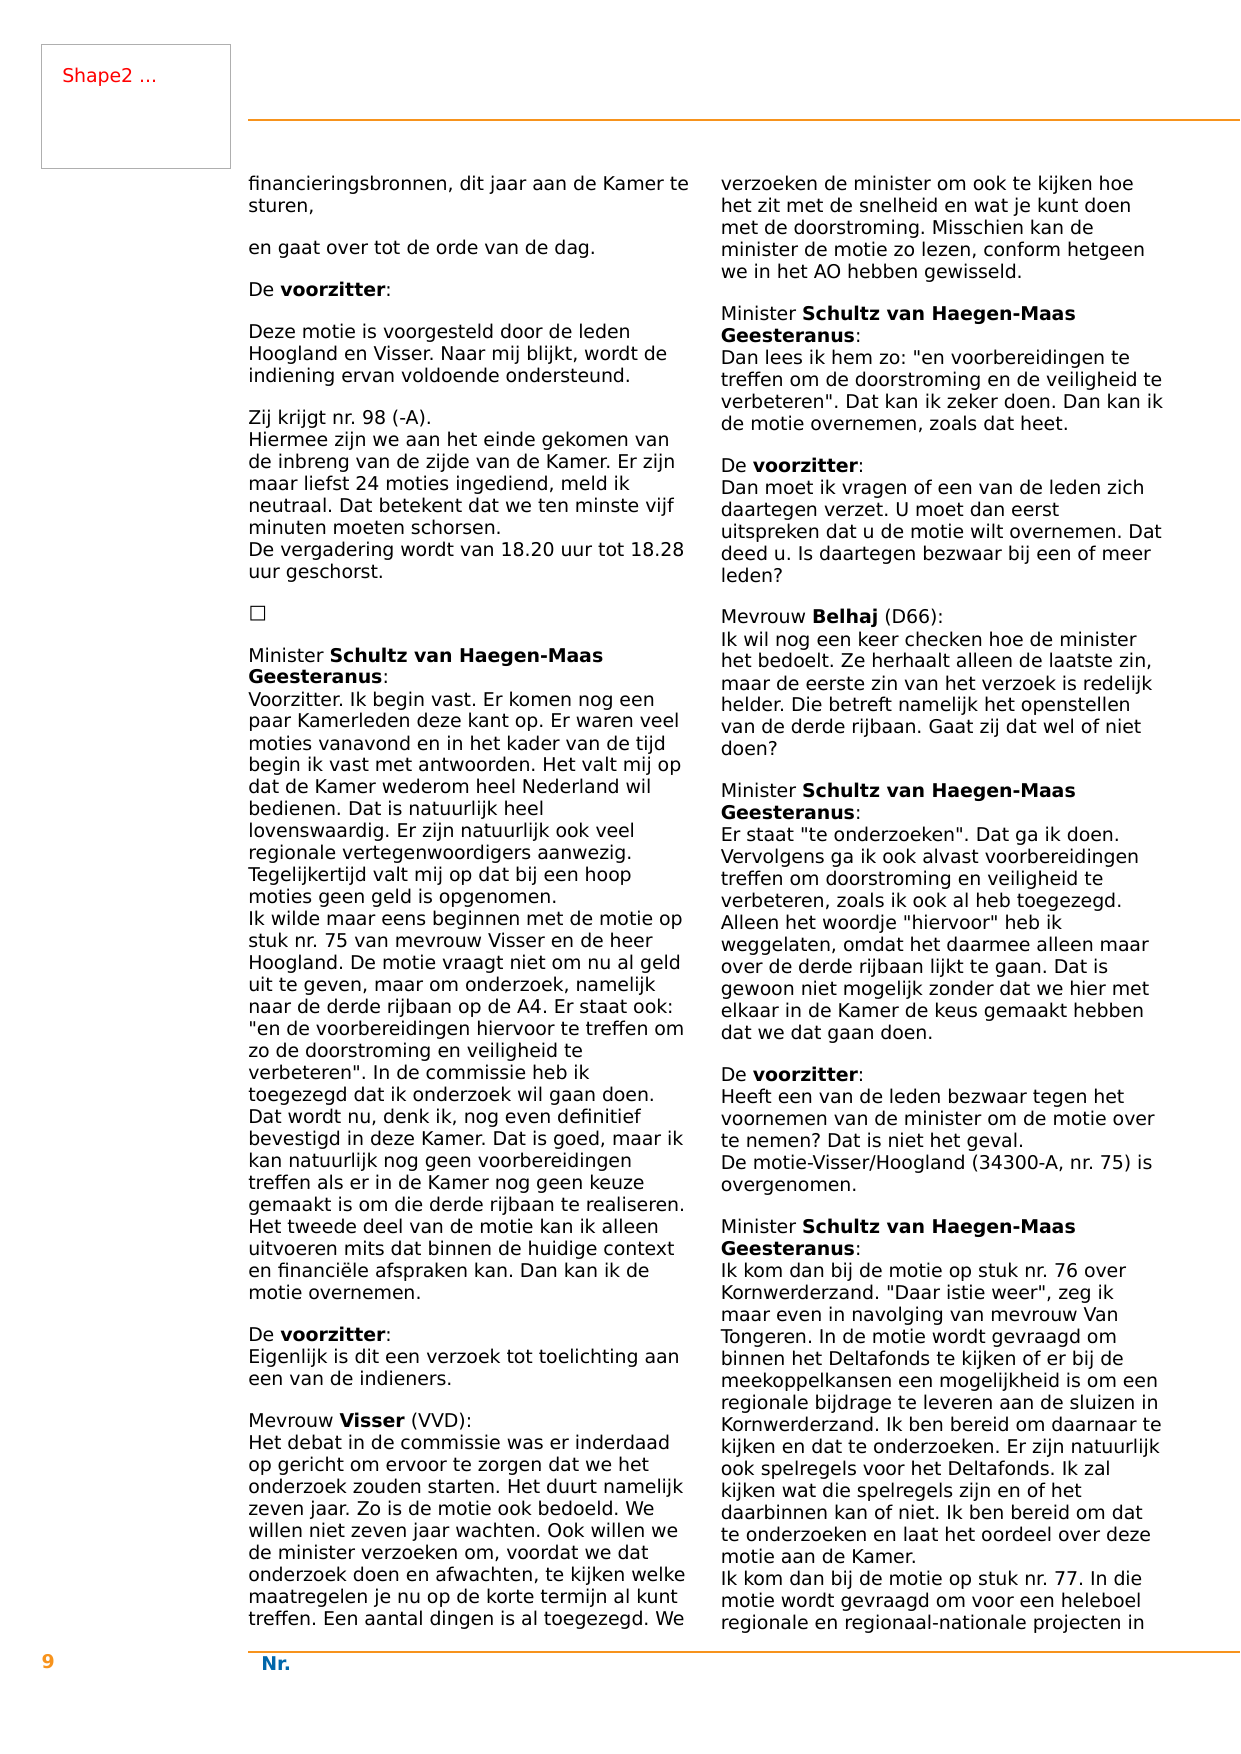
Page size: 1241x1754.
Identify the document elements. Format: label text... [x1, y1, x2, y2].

text verzoeken de minister om ook te kijken hoe het zit met de snelheid en wat je kunt doen met de doorstroming. Misschien kan de minister de motie zo lezen, conform hetgeen we in het AO hebben gewisseld. [721, 173, 1163, 283]
text Er staat "te onderzoeken". Dat ga ik doen. Vervolgens ga ik ook alvast voorbereidingen treffen om doorstroming en veiligheid te verbeteren, zoals ik ook al heb toegezegd. Alleen het woordje "hiervoor" heb ik weggelaten, omdat het daarmee alleen maar over de derde rijbaan lijkt te gaan. Dat is gewoon niet mogelijk zonder dat we hier met elkaar in de Kamer de keus gemaakt hebben dat we dat gaan doen. [721, 824, 1163, 1044]
text Het debat in de commissie was er inderdaad op gericht om ervoor te zorgen dat we het onderzoek zouden starten. Het duurt namelijk zeven jaar. Zo is de motie ook bedoeld. We willen niet zeven jaar wachten. Ook willen we de minister verzoeken om, voordat we dat onderzoek doen en afwachten, te kijken welke maatregelen je nu op de korte termijn al kunt treffen. Een aantal dingen is al toegezegd. We [248, 1432, 691, 1629]
text Mevrouw Belhaj (D66): [721, 606, 1163, 628]
text financieringsbronnen, dit jaar aan de Kamer te sturen, [248, 173, 691, 217]
text Hiermee zijn we aan het einde gekomen van de inbreng van de zijde van de Kamer. Er zijn maar liefst 24 moties ingediend, meld ik neutraal. Dat betekent dat we ten minste vijf minuten moeten schorsen. [248, 429, 691, 538]
text Ik kom dan bij de motie op stuk nr. 76 over Kornwerderzand. "Daar istie weer", zeg ik maar even in navolging van mevrouw Van Tongeren. In de motie wordt gevraagd om binnen het Deltafonds te kijken of er bij de meekoppelkansen een mogelijkheid is om een regionale bijdrage te leveren aan de sluizen in Kornwerderzand. Ik ben bereid om daarnaar te kijken en dat te onderzoeken. Er zijn natuurlijk ook spelregels voor het Deltafonds. Ik zal kijken wat die spelregels zijn en of het daarbinnen kan of niet. Ik ben bereid om dat te onderzoeken en laat het oordeel over deze motie aan de Kamer. [721, 1260, 1163, 1568]
text Eigenlijk is dit een verzoek tot toelichting aan een van de indieners. [248, 1346, 691, 1390]
text De motie-Visser/Hoogland (34300-A, nr. 75) is overgenomen. [721, 1152, 1163, 1196]
text De voorzitter: [248, 279, 691, 301]
text Ik kom dan bij de motie op stuk nr. 77. In die motie wordt gevraagd om voor een heleboel regionale en regionaal-nationale projecten in [721, 1568, 1163, 1633]
text Heeft een van de leden bezwaar tegen het voornemen van de minister om de motie over te nemen? Dat is niet het geval. [721, 1086, 1163, 1152]
text Dan moet ik vragen of een van de leden zich daartegen verzet. U moet dan eerst uitspreken dat u de motie wilt overnemen. Dat deed u. Is daartegen bezwaar bij een of meer leden? [721, 477, 1163, 586]
text Minister Schultz van Haegen-Maas Geesteranus: [721, 1216, 1163, 1260]
text Minister Schultz van Haegen-Maas Geesteranus: [721, 303, 1163, 347]
text en gaat over tot de orde van de dag. [248, 237, 691, 259]
text Ik wilde maar eens beginnen met de motie op stuk nr. 75 van mevrouw Visser en de heer Hoogland. De motie vraagt niet om nu al geld uit te geven, maar om onderzoek, namelijk naar de derde rijbaan op de A4. Er staat ook: "en de voorbereidingen hiervoor te treffen om zo de doorstroming en veiligheid te verbeteren". In de commissie heb ik toegezegd dat ik onderzoek wil gaan doen. Dat wordt nu, denk ik, nog even definitief bevestigd in deze Kamer. Dat is goed, maar ik kan natuurlijk nog geen voorbereidingen treffen als er in de Kamer nog geen keuze gemaakt is om die derde rijbaan te realiseren. Het tweede deel van de motie kan ik alleen uitvoeren mits dat binnen de huidige context en financiële afspraken kan. Dan kan ik de motie overnemen. [248, 908, 691, 1304]
text De voorzitter: [248, 1324, 691, 1346]
text Minister Schultz van Haegen-Maas Geesteranus: [248, 644, 691, 688]
text Ik wil nog een keer checken hoe de minister het bedoelt. Ze herhaalt alleen de laatste zin, maar de eerste zin van het verzoek is redelijk helder. Die betreft namelijk het openstellen van de derde rijbaan. Gaat zij dat wel of niet doen? [721, 628, 1163, 760]
text Mevrouw Visser (VVD): [248, 1410, 691, 1432]
text Dan lees ik hem zo: "en voorbereidingen te treffen om de doorstroming en de veiligheid te verbeteren". Dat kan ik zeker doen. Dan kan ik de motie overnemen, zoals dat heet. [721, 347, 1163, 434]
text Minister Schultz van Haegen-Maas Geesteranus: [721, 780, 1163, 824]
text Zij krijgt nr. 98 (-A). [248, 407, 691, 429]
text De voorzitter: [721, 1064, 1163, 1086]
text Voorzitter. Ik begin vast. Er komen nog een paar Kamerleden deze kant op. Er waren veel moties vanavond en in het kader van de tijd begin ik vast met antwoorden. Het valt mij op dat de Kamer wederom heel Nederland wil bedienen. Dat is natuurlijk heel lovenswaardig. Er zijn natuurlijk ook veel regionale vertegenwoordigers aanwezig. Tegelijkertijd valt mij op dat bij een hoop moties geen geld is opgenomen. [248, 688, 691, 908]
text De vergadering wordt van 18.20 uur tot 18.28 uur geschorst. [248, 538, 691, 582]
text Deze motie is voorgesteld door de leden Hoogland en Visser. Naar mij blijkt, wordt de indiening ervan voldoende ondersteund. [248, 321, 691, 387]
text ⬜ [248, 602, 691, 624]
text De voorzitter: [721, 454, 1163, 477]
